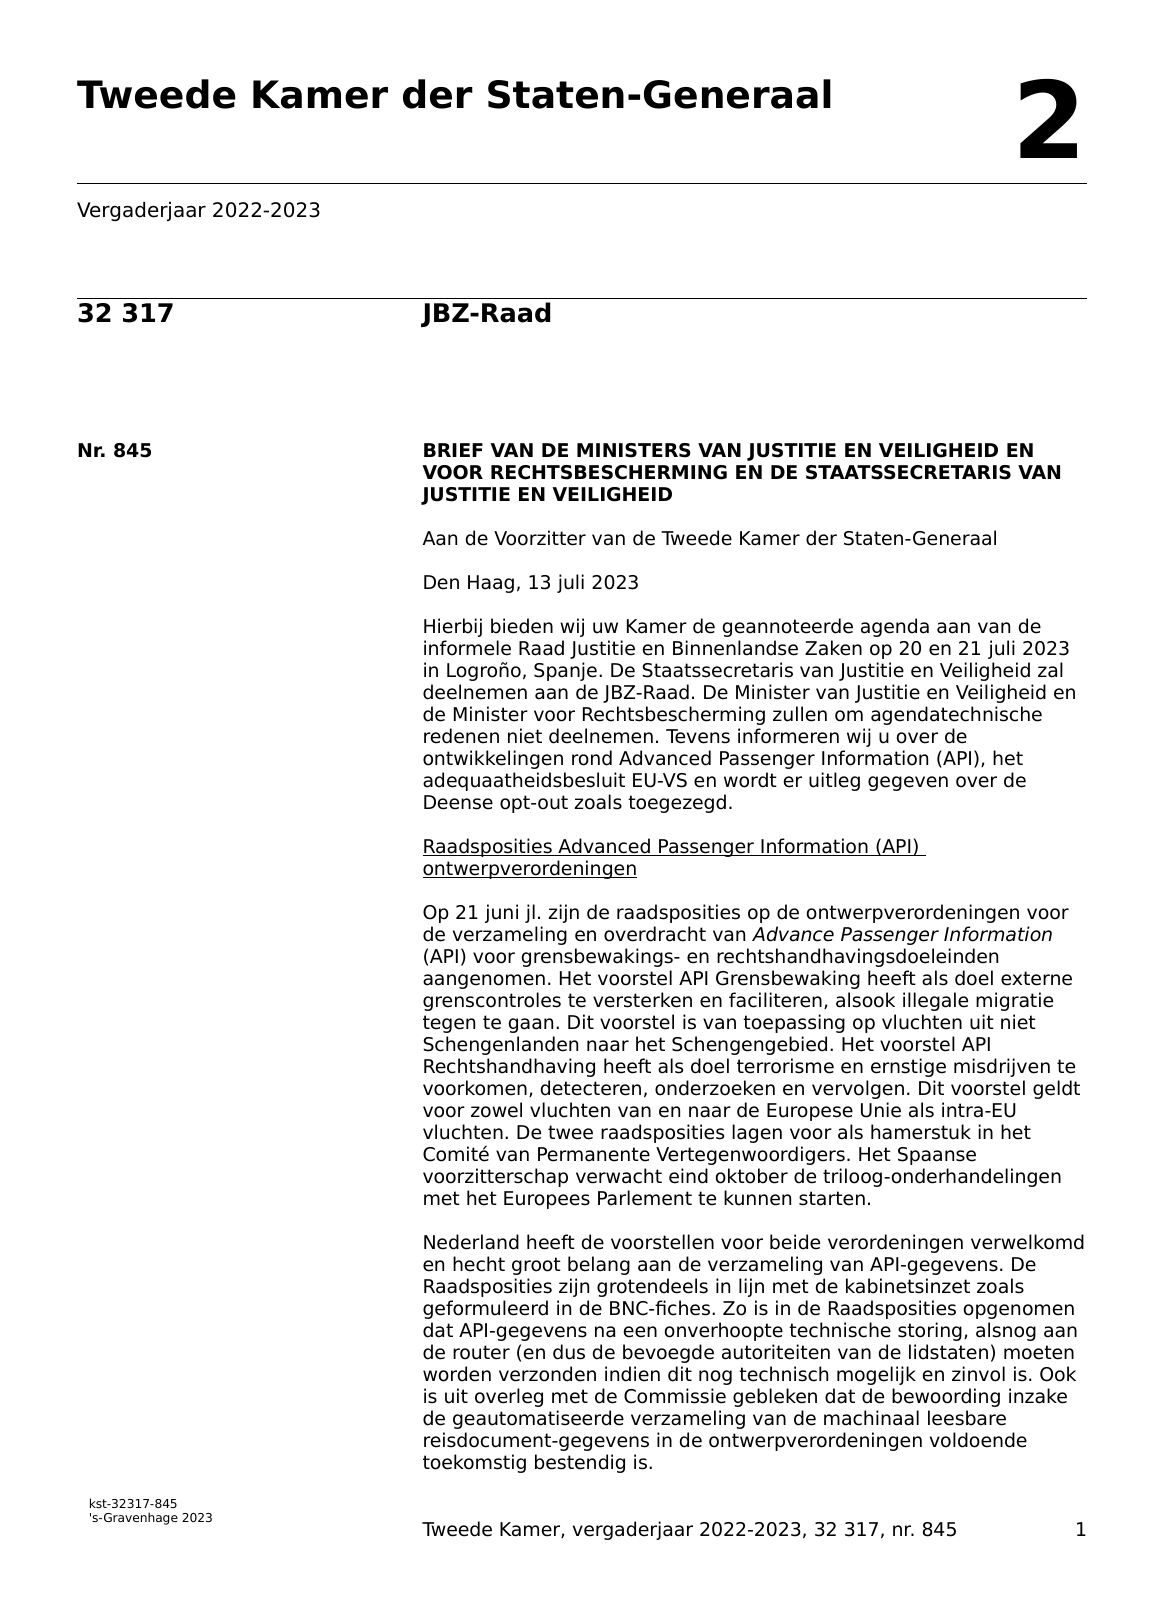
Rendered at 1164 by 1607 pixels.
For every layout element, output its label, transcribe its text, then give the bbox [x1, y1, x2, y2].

text Den Haag, 13 juli 2023 [422, 572, 1087, 594]
table_cell Vergaderjaar 2022-2023 [77, 184, 1087, 298]
table_header Tweede Kamer der Staten-Generaal [77, 59, 886, 183]
text Op 21 juni jl. zijn de raadsposities op de ontwerpverordeningen voor de verzameling en overdracht van Advance Passenger Information (API) voor grensbewakings- en rechtshandhavingsdoeleinden aangenomen. Het voorstel API Grensbewaking heeft als doel externe grenscontroles te versterken en faciliteren, alsook illegale migratie tegen te gaan. Dit voorstel is van toepassing op vluchten uit niet Schengenlanden naar het Schengengebied. Het voorstel API Rechtshandhaving heeft als doel terrorisme en ernstige misdrijven te voorkomen, detecteren, onderzoeken en vervolgen. Dit voorstel geldt voor zowel vluchten van en naar de Europese Unie als intra-EU vluchten. De twee raadsposities lagen voor als hamerstuk in het Comité van Permanente Vertegenwoordigers. Het Spaanse voorzitterschap verwacht eind oktober de triloog-onderhandelingen met het Europees Parlement te kunnen starten. [422, 902, 1087, 1210]
text Nederland heeft de voorstellen voor beide verordeningen verwelkomd en hecht groot belang aan de verzameling van API-gegevens. De Raadsposities zijn grotendeels in lijn met de kabinetsinzet zoals geformuleerd in de BNC-fiches. Zo is in de Raadsposities opgenomen dat API-gegevens na een onverhoopte technische storing, alsnog aan de router (en dus de bevoegde autoriteiten van de lidstaten) moeten worden verzonden indien dit nog technisch mogelijk en zinvol is. Ook is uit overleg met de Commissie gebleken dat de bewoording inzake de geautomatiseerde verzameling van de machinaal leesbare reisdocument-gegevens in de ontwerpverordeningen voldoende toekomstig bestendig is. [422, 1232, 1087, 1474]
subtitle Nr. 845 BRIEF VAN DE MINISTERS VAN JUSTITIE EN VEILIGHEID EN VOOR RECHTSBESCHERMING EN DE STAATSSECRETARIS VAN JUSTITIE EN VEILIGHEID [77, 440, 1087, 506]
table_header 2 [886, 59, 1087, 183]
text Hierbij bieden wij uw Kamer de geannoteerde agenda aan van de informele Raad Justitie en Binnenlandse Zaken op 20 en 21 juli 2023 in Logroño, Spanje. De Staatssecretaris van Justitie en Veiligheid zal deelnemen aan de JBZ-Raad. De Minister van Justitie en Veiligheid en de Minister voor Rechtsbescherming zullen om agendatechnische redenen niet deelnemen. Tevens informeren wij u over de ontwikkelingen rond Advanced Passenger Information (API), het adequaatheidsbesluit EU-VS en wordt er uitleg gegeven over de Deense opt-out zoals toegezegd. [422, 616, 1087, 814]
text kst-32317-845 [88, 1497, 323, 1511]
subtitle Raadsposities Advanced Passenger Information (API) ontwerpverordeningen [422, 836, 1087, 880]
text Aan de Voorzitter van de Tweede Kamer der Staten-Generaal [422, 528, 1087, 550]
subtitle 32 317 JBZ-Raad [77, 299, 1087, 329]
text 's-Gravenhage 2023 [88, 1511, 323, 1525]
